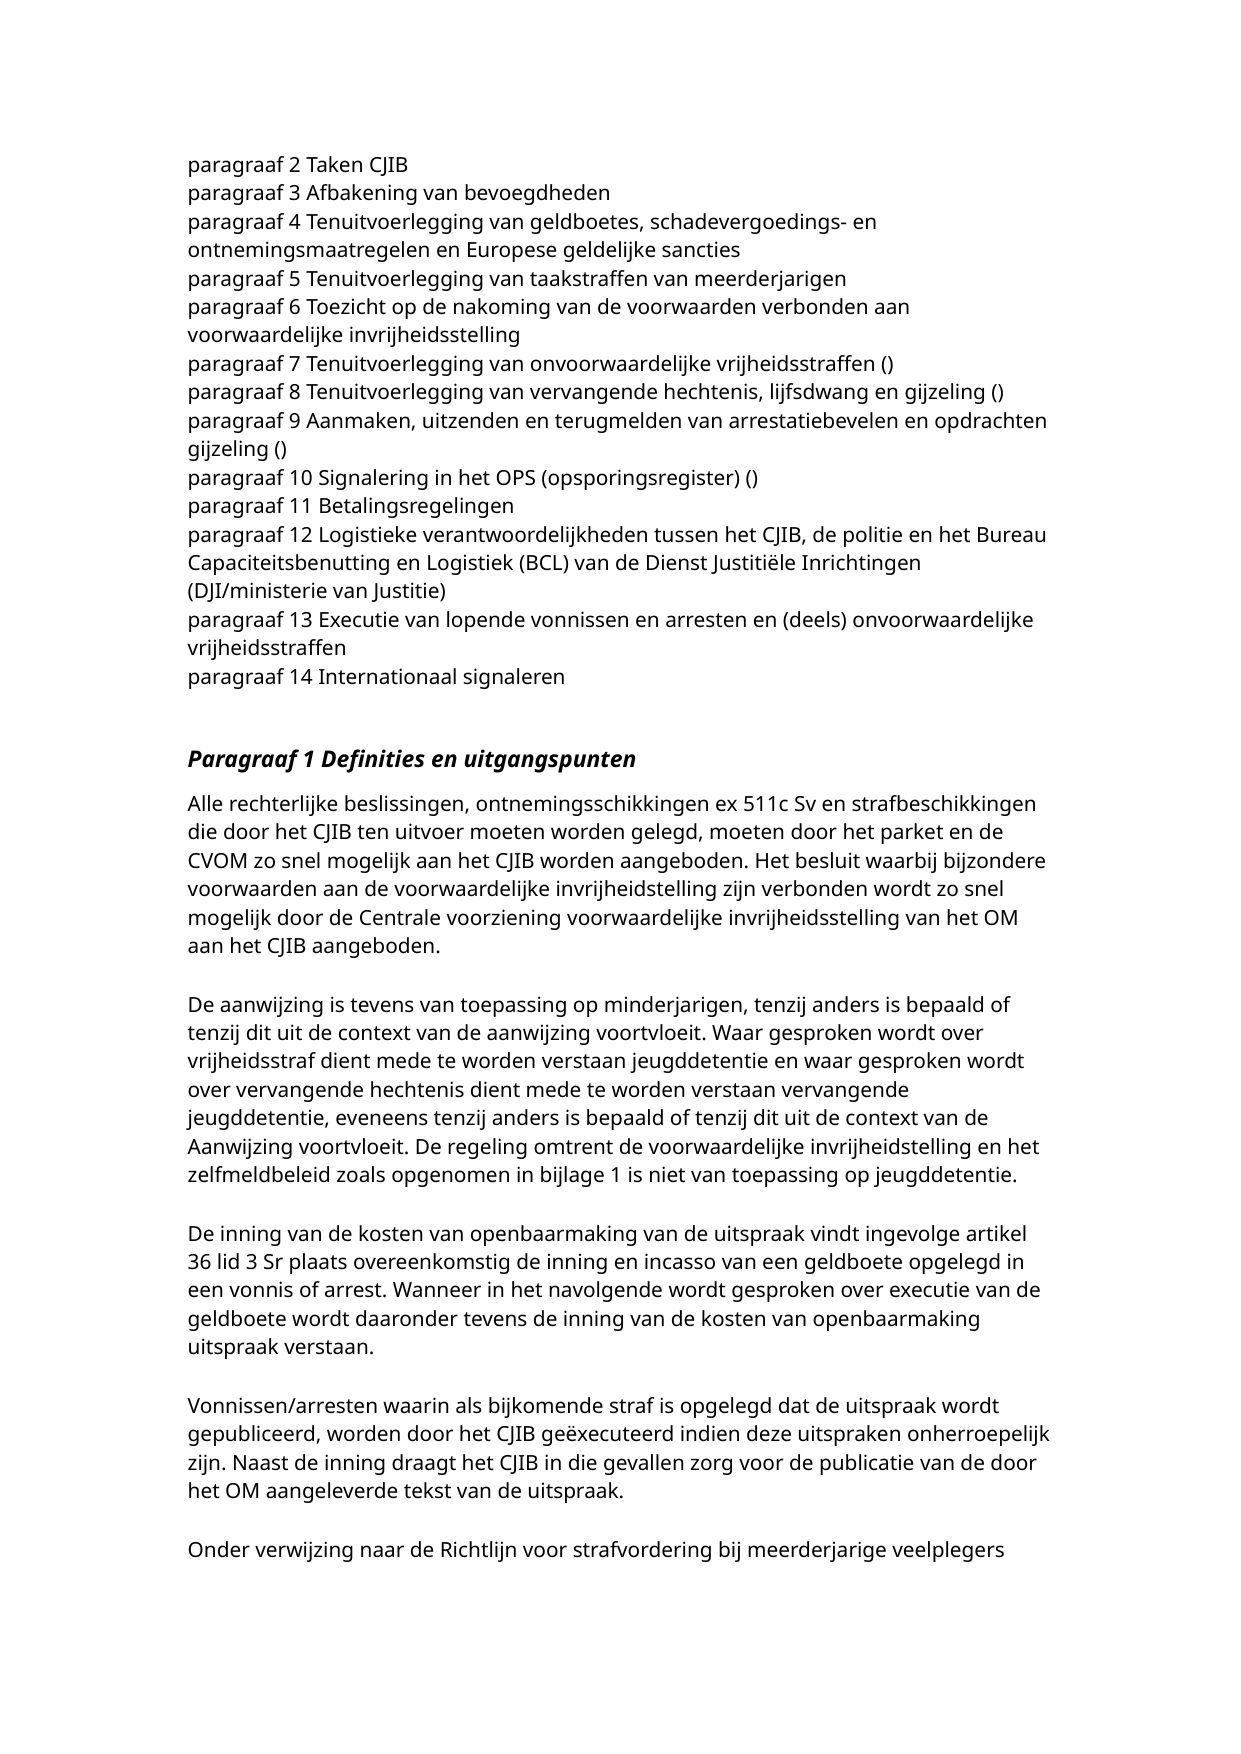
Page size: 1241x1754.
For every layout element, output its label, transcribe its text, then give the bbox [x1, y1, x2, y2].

text Onder verwijzing naar de Richtlijn voor strafvordering bij meerderjarige veelplegers [187, 1535, 1053, 1563]
text paragraaf 10 Signalering in het OPS (opsporingsregister) () [187, 463, 1053, 491]
text paragraaf 6 Toezicht op de nakoming van de voorwaarden verbonden aan voorwaardelijke invrijheidsstelling [187, 292, 1053, 349]
text paragraaf 14 Internationaal signaleren [187, 662, 1053, 690]
text De aanwijzing is tevens van toepassing op minderjarigen, tenzij anders is bepaald of tenzij dit uit de context van de aanwijzing voortvloeit. Waar gesproken wordt over vrijheidsstraf dient mede te worden verstaan jeugddetentie en waar gesproken wordt over vervangende hechtenis dient mede te worden verstaan vervangende jeugddetentie, eveneens tenzij anders is bepaald of tenzij dit uit de context van de Aanwijzing voortvloeit. De regeling omtrent de voorwaardelijke invrijheidstelling en het zelfmeldbeleid zoals opgenomen in bijlage 1 is niet van toepassing op jeugddetentie. [187, 990, 1053, 1189]
text paragraaf 11 Betalingsregelingen [187, 491, 1053, 520]
text paragraaf 4 Tenuitvoerlegging van geldboetes, schadevergoedings- en ontnemingsmaatregelen en Europese geldelijke sancties [187, 207, 1053, 264]
text De inning van de kosten van openbaarmaking van de uitspraak vindt ingevolge artikel 36 lid 3 Sr plaats overeenkomstig de inning en incasso van een geldboete opgelegd in een vonnis of arrest. Wanneer in het navolgende wordt gesproken over executie van de geldboete wordt daaronder tevens de inning van de kosten van openbaarmaking uitspraak verstaan. [187, 1219, 1053, 1361]
text paragraaf 9 Aanmaken, uitzenden en terugmelden van arrestatiebevelen en opdrachten gijzeling () [187, 406, 1053, 463]
text Alle rechterlijke beslissingen, ontnemingsschikkingen ex 511c Sv en strafbeschikkingen die door het CJIB ten uitvoer moeten worden gelegd, moeten door het parket en de CVOM zo snel mogelijk aan het CJIB worden aangeboden. Het besluit waarbij bijzondere voorwaarden aan de voorwaardelijke invrijheidstelling zijn verbonden wordt zo snel mogelijk door de Centrale voorziening voorwaardelijke invrijheidsstelling van het OM aan het CJIB aangeboden. [187, 789, 1053, 960]
text paragraaf 12 Logistieke verantwoordelijkheden tussen het CJIB, de politie en het Bureau Capaciteitsbenutting en Logistiek (BCL) van de Dienst Justitiële Inrichtingen (DJI/ministerie van Justitie) [187, 520, 1053, 605]
text paragraaf 2 Taken CJIB [187, 150, 1053, 178]
text paragraaf 5 Tenuitvoerlegging van taakstraffen van meerderjarigen [187, 264, 1053, 292]
subtitle Paragraaf 1 Definities en uitgangspunten [187, 743, 1053, 774]
text paragraaf 7 Tenuitvoerlegging van onvoorwaardelijke vrijheidsstraffen () [187, 349, 1053, 377]
text paragraaf 8 Tenuitvoerlegging van vervangende hechtenis, lijfsdwang en gijzeling () [187, 377, 1053, 406]
text paragraaf 13 Executie van lopende vonnissen en arresten en (deels) onvoorwaardelijke vrijheidsstraffen [187, 605, 1053, 662]
text Vonnissen/arresten waarin als bijkomende straf is opgelegd dat de uitspraak wordt gepubliceerd, worden door het CJIB geëxecuteerd indien deze uitspraken onherroepelijk zijn. Naast de inning draagt het CJIB in die gevallen zorg voor de publicatie van de door het OM aangeleverde tekst van de uitspraak. [187, 1391, 1053, 1505]
text paragraaf 3 Afbakening van bevoegdheden [187, 178, 1053, 207]
